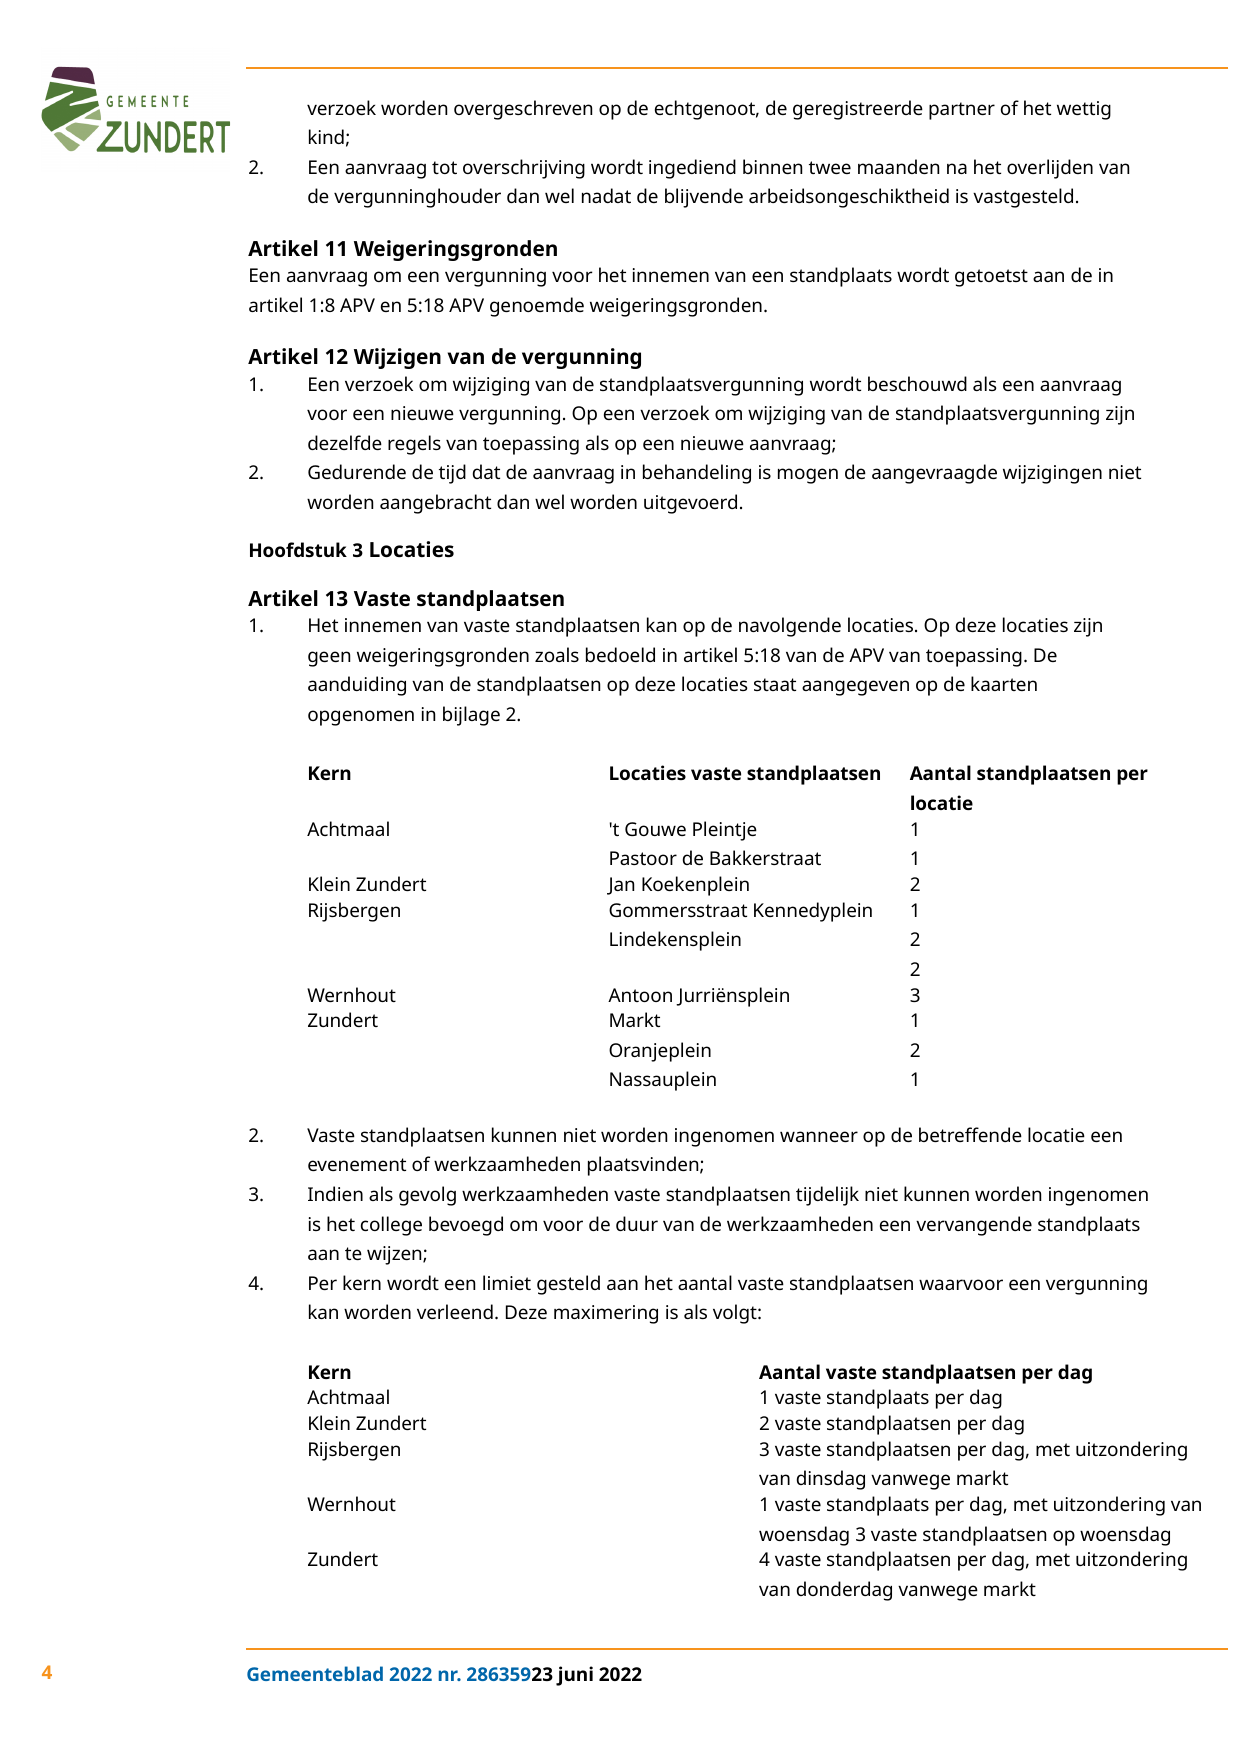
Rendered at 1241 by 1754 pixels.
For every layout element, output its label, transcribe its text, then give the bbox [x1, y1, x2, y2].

table_cell Wernhout [307, 1491, 759, 1547]
list Per kern wordt een limiet gesteld aan het aantal vaste standplaatsen waarvoor een vergunning kan worden verleend. Deze maximering is als volgt: [248, 1270, 1152, 1325]
table_cell Markt Oranjeplein Nassauplein [608, 1008, 909, 1092]
text Artikel 12 Wijzigen van de vergunning [248, 342, 1152, 371]
list Indien als gevolg werkzaamheden vaste standplaatsen tijdelijk niet kunnen worden ingenomen is het college bevoegd om voor de duur van de werkzaamheden een vervangende standplaats aan te wijzen; [248, 1181, 1152, 1266]
list Vaste standplaatsen kunnen niet worden ingenomen wanneer op de betreffende locatie een evenement of werkzaamheden plaatsvinden; [248, 1122, 1152, 1177]
table_cell Rijsbergen [307, 897, 608, 982]
table_cell Jan Koekenplein [608, 871, 909, 897]
table_cell 1 vaste standplaats per dag, met uitzondering van woensdag 3 vaste standplaatsen op woensdag [759, 1491, 1211, 1547]
table_header Kern [307, 761, 608, 816]
list Een verzoek om wijziging van de standplaatsvergunning wordt beschouwd als een aanvraag voor een nieuwe vergunning. Op een verzoek om wijziging van de standplaatsvergunning zijn dezelfde regels van toepassing als op een nieuwe aanvraag; [248, 371, 1152, 456]
table_header Locaties vaste standplaatsen [608, 761, 909, 816]
text Hoofdstuk 3 Locaties [248, 535, 1152, 563]
picture [41, 47, 231, 172]
list Een aanvraag tot overschrijving wordt ingediend binnen twee maanden na het overlijden van de vergunninghouder dan wel nadat de blijvende arbeidsongeschiktheid is vastgesteld. [248, 154, 1152, 209]
table_cell 't Gouwe Pleintje Pastoor de Bakkerstraat [608, 816, 909, 871]
table_cell 3 [910, 982, 1211, 1007]
table_cell Achtmaal [307, 816, 608, 871]
table_cell Klein Zundert [307, 871, 608, 897]
table_cell Wernhout [307, 982, 608, 1007]
text Artikel 11 Weigeringsgronden [248, 234, 1152, 262]
table_header Aantal standplaatsen per locatie [910, 761, 1211, 816]
table_cell 2 vaste standplaatsen per dag [759, 1410, 1211, 1436]
table_cell 1 vaste standplaats per dag [759, 1385, 1211, 1410]
list verzoek worden overgeschreven op de echtgenoot, de geregistreerde partner of het wettig kind; [248, 95, 1152, 150]
table_cell 4 vaste standplaatsen per dag, met uitzondering van donderdag vanwege markt [759, 1547, 1211, 1602]
table_cell Klein Zundert [307, 1410, 759, 1436]
table_cell Zundert [307, 1547, 759, 1602]
text Artikel 13 Vaste standplaatsen [248, 584, 1152, 612]
list Het innemen van vaste standplaatsen kan op de navolgende locaties. Op deze locaties zijn geen weigeringsgronden zoals bedoeld in artikel 5:18 van de APV van toepassing. De aanduiding van de standplaatsen op deze locaties staat aangegeven op de kaarten opgenomen in bijlage 2. [248, 612, 1152, 727]
text Een aanvraag om een vergunning voor het innemen van een standplaats wordt getoetst aan de in artikel 1:8 APV en 5:18 APV genoemde weigeringsgronden. [248, 262, 1152, 318]
table_cell Zundert [307, 1008, 608, 1092]
table_cell Antoon Jurriënsplein [608, 982, 909, 1007]
table_cell Rijsbergen [307, 1436, 759, 1491]
table_cell 3 vaste standplaatsen per dag, met uitzondering van dinsdag vanwege markt [759, 1436, 1211, 1491]
table_cell Gommersstraat Kennedyplein Lindekensplein [608, 897, 909, 982]
table_cell 1 2 1 [910, 1008, 1211, 1092]
table_header Aantal vaste standplaatsen per dag [759, 1359, 1211, 1384]
table_cell 2 [910, 871, 1211, 897]
table_cell 1 2 2 [910, 897, 1211, 982]
table_cell 1 1 [910, 816, 1211, 871]
table_cell Achtmaal [307, 1385, 759, 1410]
table_header Kern [307, 1359, 759, 1384]
list Gedurende de tijd dat de aanvraag in behandeling is mogen de aangevraagde wijzigingen niet worden aangebracht dan wel worden uitgevoerd. [248, 459, 1152, 515]
